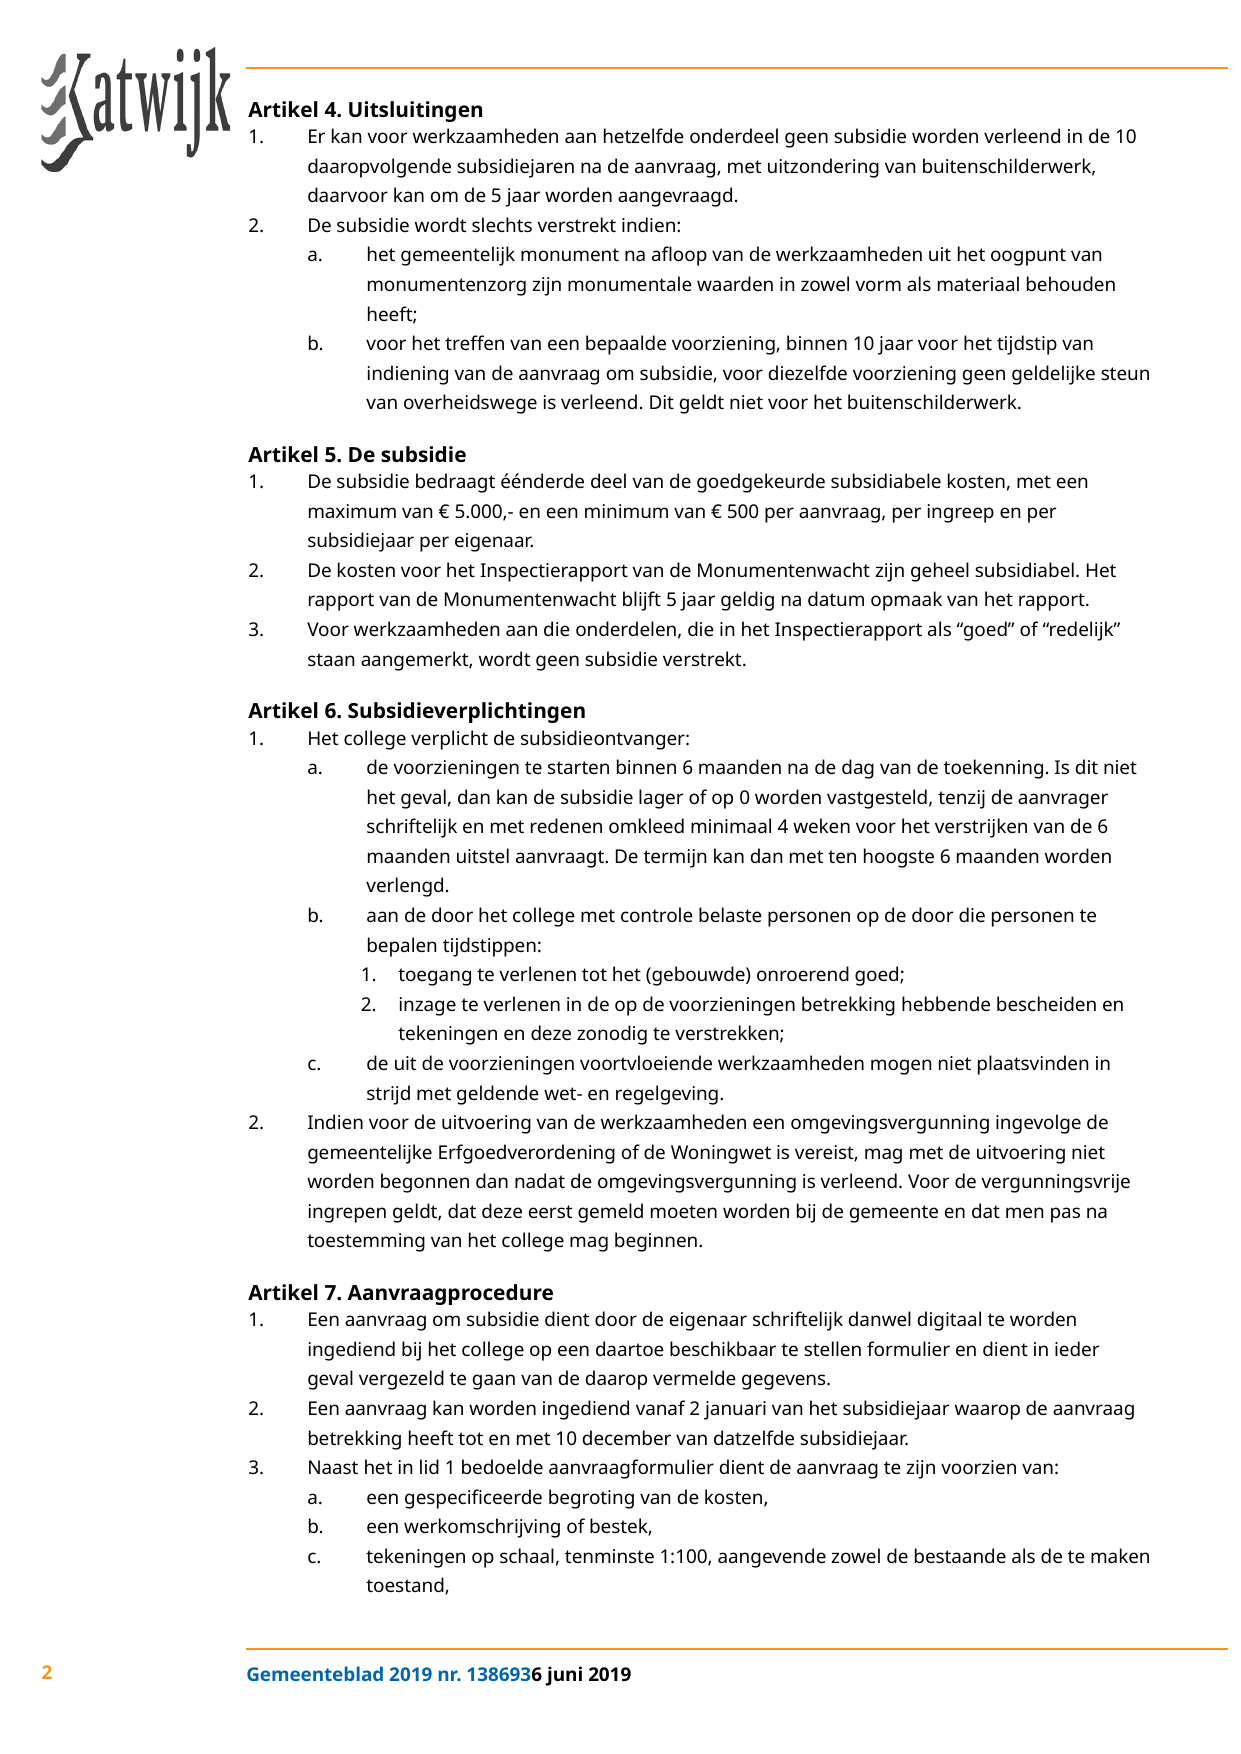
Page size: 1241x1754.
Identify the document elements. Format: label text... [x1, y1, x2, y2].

list inzage te verlenen in de op de voorzieningen betrekking hebbende bescheiden en tekeningen en deze zonodig te verstrekken; [361, 991, 1152, 1046]
text Artikel 5. De subsidie [248, 440, 1152, 468]
list Indien voor de uitvoering van de werkzaamheden een omgevingsvergunning ingevolge de gemeentelijke Erfgoedverordening of de Woningwet is vereist, mag met de uitvoering niet worden begonnen dan nadat de omgevingsvergunning is verleend. Voor de vergunningsvrije ingrepen geldt, dat deze eerst gemeld moeten worden bij de gemeente en dat men pas na toestemming van het college mag beginnen. [248, 1109, 1152, 1253]
list de uit de voorzieningen voortvloeiende werkzaamheden mogen niet plaatsvinden in strijd met geldende wet- en regelgeving. [307, 1050, 1152, 1105]
list een gespecificeerde begroting van de kosten, [307, 1484, 1152, 1510]
picture [41, 47, 231, 172]
list Een aanvraag om subsidie dient door de eigenaar schriftelijk danwel digitaal te worden ingediend bij het college op een daartoe beschikbaar te stellen formulier en dient in ieder geval vergezeld te gaan van de daarop vermelde gegevens. [248, 1306, 1152, 1391]
list Een aanvraag kan worden ingediend vanaf 2 januari van het subsidiejaar waarop de aanvraag betrekking heeft tot en met 10 december van datzelfde subsidiejaar. [248, 1395, 1152, 1451]
list De subsidie wordt slechts verstrekt indien: [248, 212, 1152, 238]
text Artikel 7. Aanvraagprocedure [248, 1278, 1152, 1306]
list tekeningen op schaal, tenminste 1:100, aangevende zowel de bestaande als de te maken toestand, [307, 1543, 1152, 1598]
list de voorzieningen te starten binnen 6 maanden na de dag van de toekenning. Is dit niet het geval, dan kan de subsidie lager of op 0 worden vastgesteld, tenzij de aanvrager schriftelijk en met redenen omkleed minimaal 4 weken voor het verstrijken van de 6 maanden uitstel aanvraagt. De termijn kan dan met ten hoogste 6 maanden worden verlengd. [307, 754, 1152, 898]
list Er kan voor werkzaamheden aan hetzelfde onderdeel geen subsidie worden verleend in de 10 daaropvolgende subsidiejaren na de aanvraag, met uitzondering van buitenschilderwerk, daarvoor kan om de 5 jaar worden aangevraagd. [248, 123, 1152, 208]
list een werkomschrijving of bestek, [307, 1513, 1152, 1539]
list Naast het in lid 1 bedoelde aanvraagformulier dient de aanvraag te zijn voorzien van: [248, 1454, 1152, 1480]
list toegang te verlenen tot het (gebouwde) onroerend goed; [361, 961, 1152, 987]
text Artikel 4. Uitsluitingen [248, 95, 1152, 123]
list Het college verplicht de subsidieontvanger: [248, 725, 1152, 750]
list voor het treffen van een bepaalde voorziening, binnen 10 jaar voor het tijdstip van indiening van de aanvraag om subsidie, voor diezelfde voorziening geen geldelijke steun van overheidswege is verleend. Dit geldt niet voor het buitenschilderwerk. [307, 330, 1152, 415]
text Artikel 6. Subsidieverplichtingen [248, 696, 1152, 725]
list De kosten voor het Inspectierapport van de Monumentenwacht zijn geheel subsidiabel. Het rapport van de Monumentenwacht blijft 5 jaar geldig na datum opmaak van het rapport. [248, 557, 1152, 612]
list De subsidie bedraagt éénderde deel van de goedgekeurde subsidiabele kosten, met een maximum van € 5.000,- en een minimum van € 500 per aanvraag, per ingreep en per subsidiejaar per eigenaar. [248, 468, 1152, 553]
list aan de door het college met controle belaste personen op de door die personen te bepalen tijdstippen: [307, 902, 1152, 957]
list Voor werkzaamheden aan die onderdelen, die in het Inspectierapport als “goed” of “redelijk” staan aangemerkt, wordt geen subsidie verstrekt. [248, 616, 1152, 672]
list het gemeentelijk monument na afloop van de werkzaamheden uit het oogpunt van monumentenzorg zijn monumentale waarden in zowel vorm als materiaal behouden heeft; [307, 242, 1152, 326]
